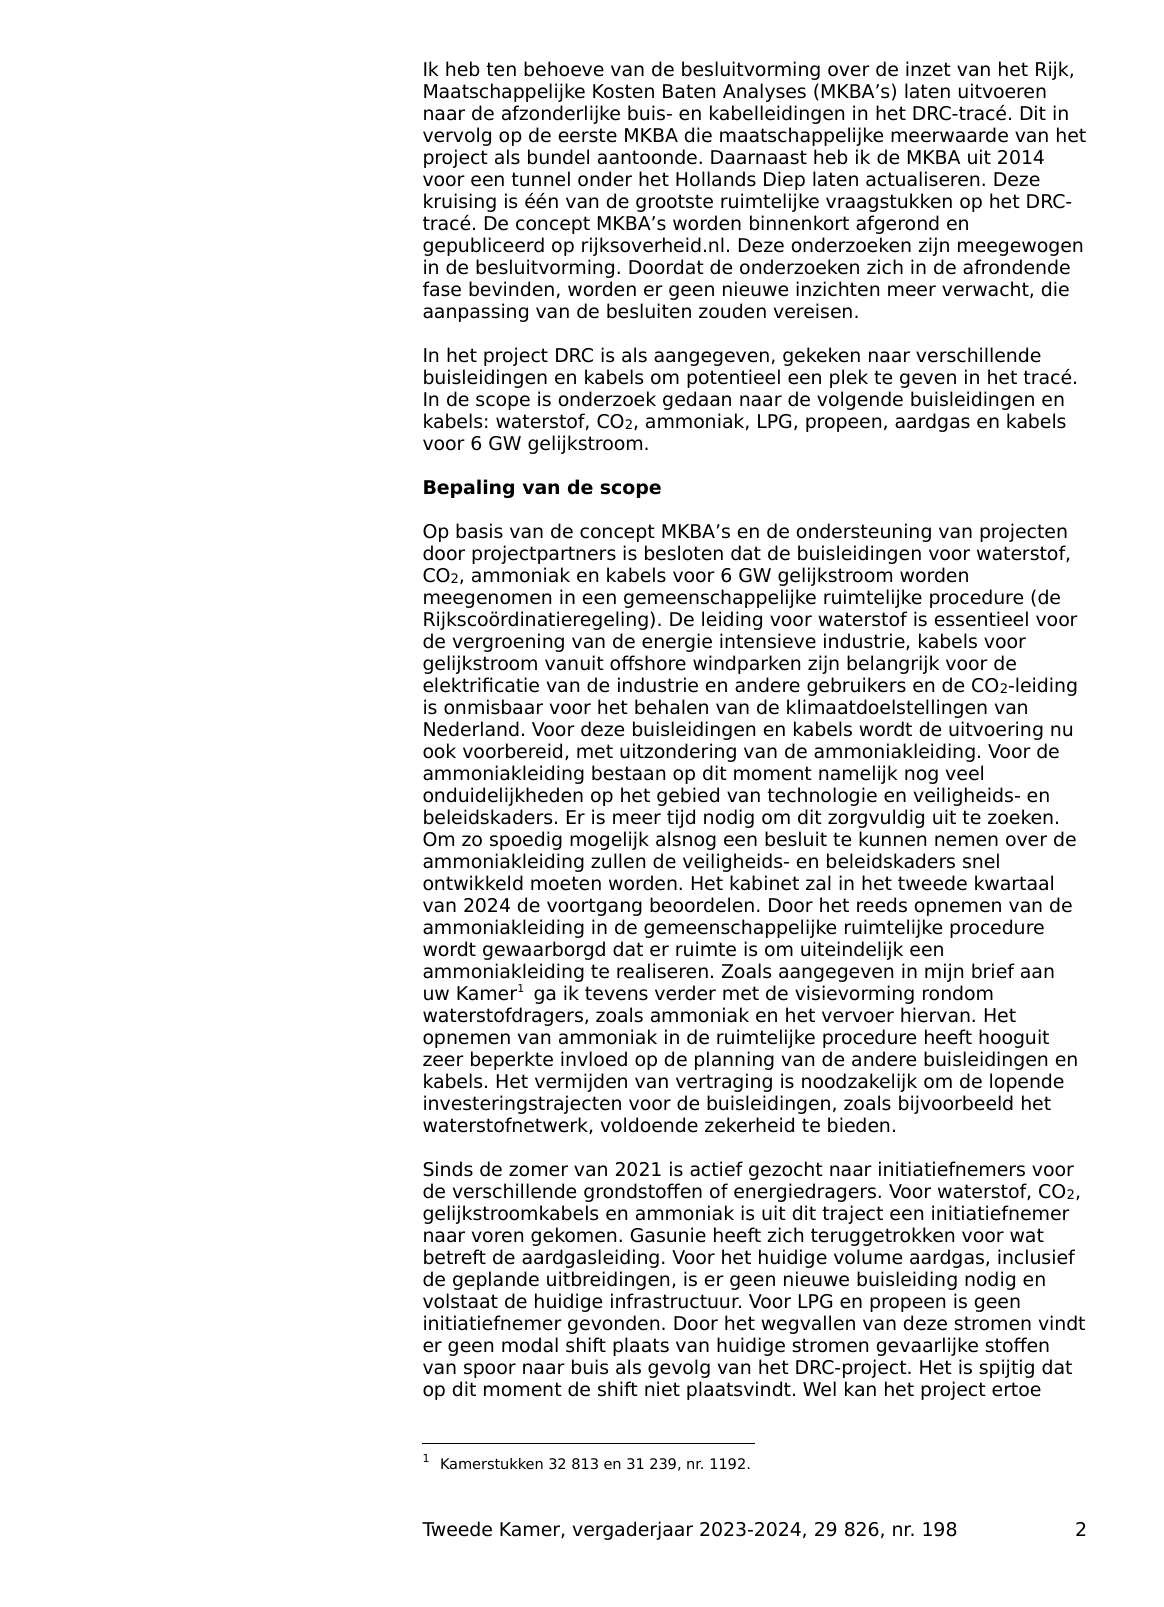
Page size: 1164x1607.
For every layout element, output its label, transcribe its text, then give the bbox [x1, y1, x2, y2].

text Kamerstukken 32 813 en 31 239, nr. 1192. [422, 1452, 1087, 1474]
text In het project DRC is als aangegeven, gekeken naar verschillende buisleidingen en kabels om potentieel een plek te geven in het tracé. In de scope is onderzoek gedaan naar de volgende buisleidingen en kabels: waterstof, CO2, ammoniak, LPG, propeen, aardgas en kabels voor 6 GW gelijkstroom. [422, 345, 1087, 455]
text Sinds de zomer van 2021 is actief gezocht naar initiatiefnemers voor de verschillende grondstoffen of energiedragers. Voor waterstof, CO2, gelijkstroomkabels en ammoniak is uit dit traject een initiatiefnemer naar voren gekomen. Gasunie heeft zich teruggetrokken voor wat betreft de aardgasleiding. Voor het huidige volume aardgas, inclusief de geplande uitbreidingen, is er geen nieuwe buisleiding nodig en volstaat de huidige infrastructuur. Voor LPG en propeen is geen initiatiefnemer gevonden. Door het wegvallen van deze stromen vindt er geen modal shift plaats van huidige stromen gevaarlijke stoffen van spoor naar buis als gevolg van het DRC-project. Het is spijtig dat op dit moment de shift niet plaatsvindt. Wel kan het project ertoe [422, 1159, 1087, 1401]
text Op basis van de concept MKBA’s en de ondersteuning van projecten door projectpartners is besloten dat de buisleidingen voor waterstof, CO2, ammoniak en kabels voor 6 GW gelijkstroom worden meegenomen in een gemeenschappelijke ruimtelijke procedure (de Rijkscoördinatieregeling). De leiding voor waterstof is essentieel voor de vergroening van de energie intensieve industrie, kabels voor gelijkstroom vanuit offshore windparken zijn belangrijk voor de elektrificatie van de industrie en andere gebruikers en de CO2-leiding is onmisbaar voor het behalen van de klimaatdoelstellingen van Nederland. Voor deze buisleidingen en kabels wordt de uitvoering nu ook voorbereid, met uitzondering van de ammoniakleiding. Voor de ammoniakleiding bestaan op dit moment namelijk nog veel onduidelijkheden op het gebied van technologie en veiligheids- en beleidskaders. Er is meer tijd nodig om dit zorgvuldig uit te zoeken. Om zo spoedig mogelijk alsnog een besluit te kunnen nemen over de ammoniakleiding zullen de veiligheids- en beleidskaders snel ontwikkeld moeten worden. Het kabinet zal in het tweede kwartaal van 2024 de voortgang beoordelen. Door het reeds opnemen van de ammoniakleiding in de gemeenschappelijke ruimtelijke procedure wordt gewaarborgd dat er ruimte is om uiteindelijk een ammoniakleiding te realiseren. Zoals aangegeven in mijn brief aan uw Kamer ga ik tevens verder met de visievorming rondom waterstofdragers, zoals ammoniak en het vervoer hiervan. Het opnemen van ammoniak in de ruimtelijke procedure heeft hooguit zeer beperkte invloed op de planning van de andere buisleidingen en kabels. Het vermijden van vertraging is noodzakelijk om de lopende investeringstrajecten voor de buisleidingen, zoals bijvoorbeeld het waterstofnetwerk, voldoende zekerheid te bieden. [422, 521, 1087, 1137]
subtitle Bepaling van de scope [422, 477, 1087, 499]
text Ik heb ten behoeve van de besluitvorming over de inzet van het Rijk, Maatschappelijke Kosten Baten Analyses (MKBA’s) laten uitvoeren naar de afzonderlijke buis- en kabelleidingen in het DRC-tracé. Dit in vervolg op de eerste MKBA die maatschappelijke meerwaarde van het project als bundel aantoonde. Daarnaast heb ik de MKBA uit 2014 voor een tunnel onder het Hollands Diep laten actualiseren. Deze kruising is één van de grootste ruimtelijke vraagstukken op het DRC-tracé. De concept MKBA’s worden binnenkort afgerond en gepubliceerd op rijksoverheid.nl. Deze onderzoeken zijn meegewogen in de besluitvorming. Doordat de onderzoeken zich in de afrondende fase bevinden, worden er geen nieuwe inzichten meer verwacht, die aanpassing van de besluiten zouden vereisen. [422, 59, 1087, 323]
